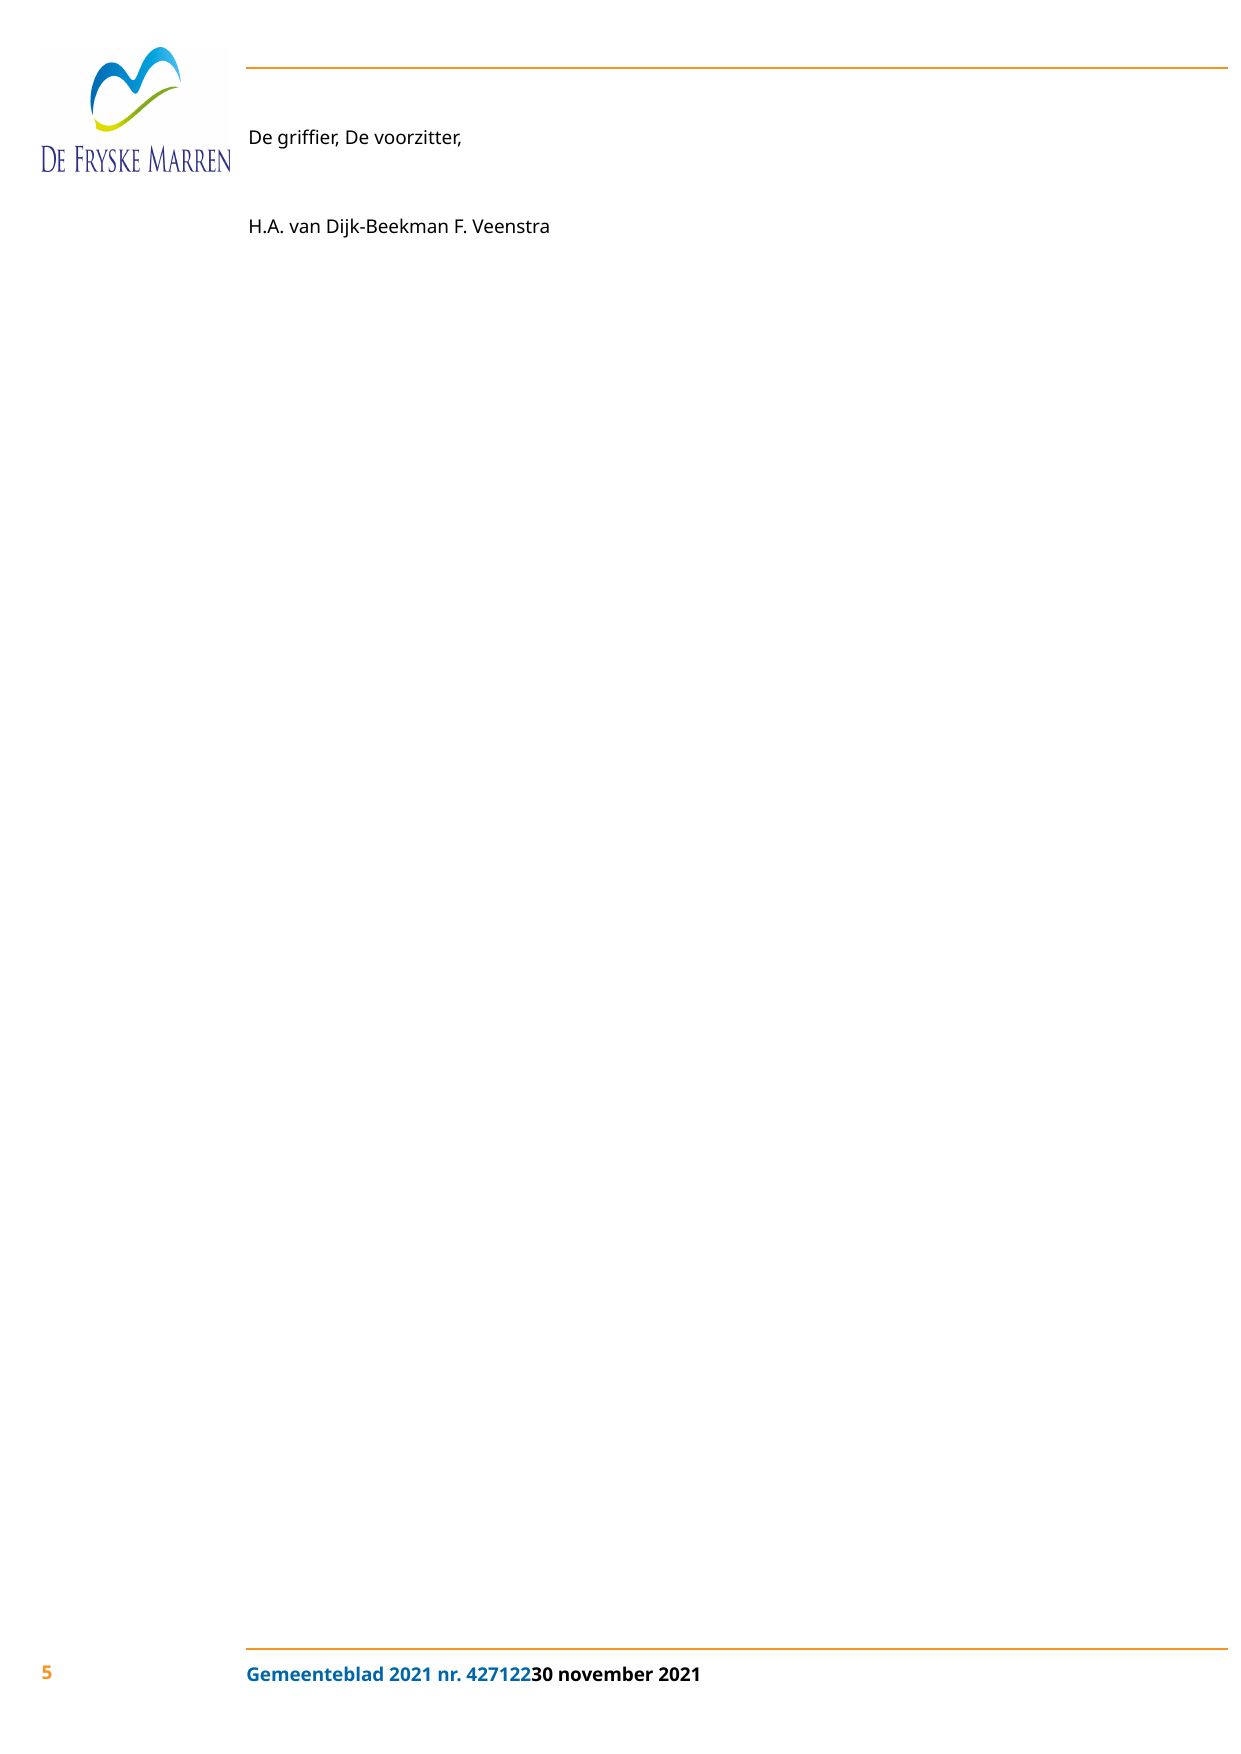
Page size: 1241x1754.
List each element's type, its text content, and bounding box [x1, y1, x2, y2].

text H.A. van Dijk-Beekman F. Veenstra [248, 213, 1152, 239]
text De griffier, De voorzitter, [248, 124, 1152, 150]
picture [41, 47, 231, 172]
